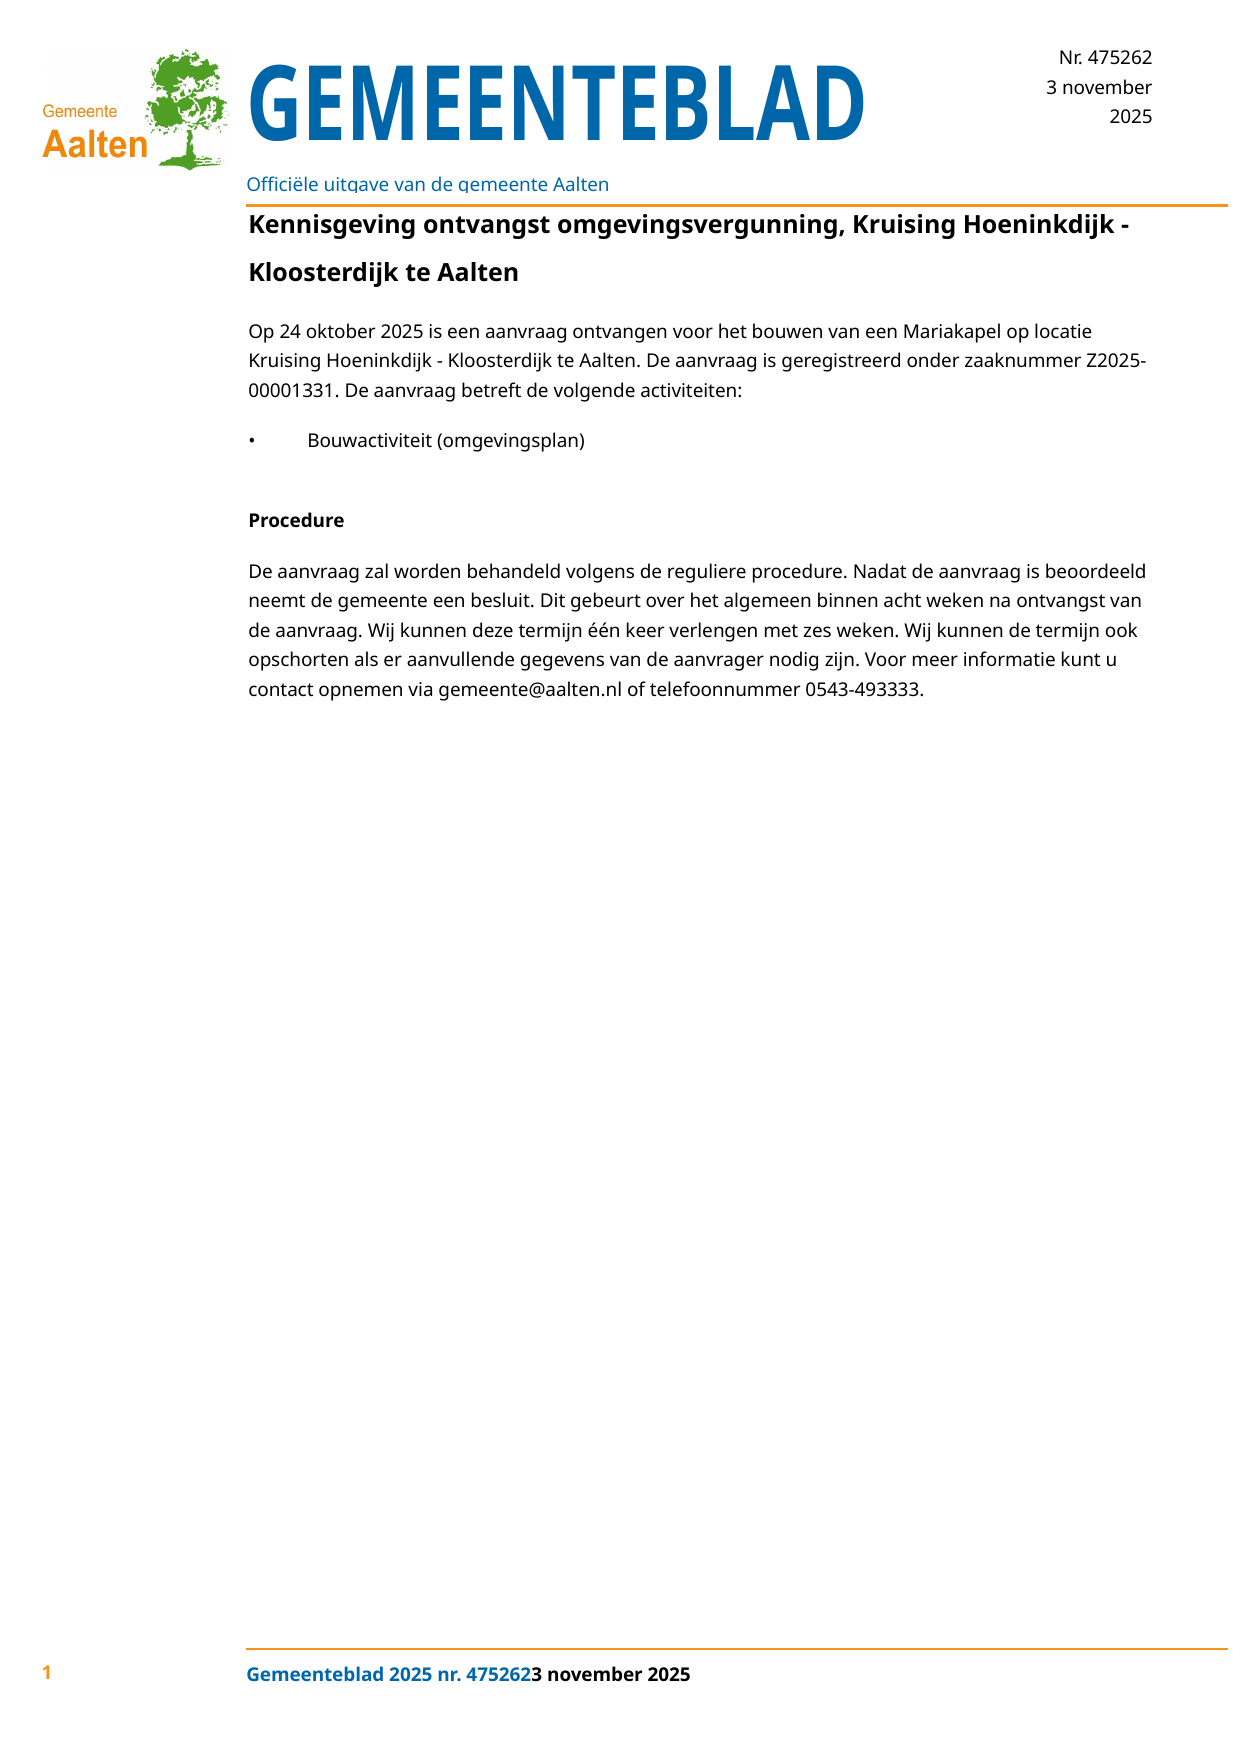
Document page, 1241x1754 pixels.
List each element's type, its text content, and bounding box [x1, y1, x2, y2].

text Procedure [248, 507, 1152, 533]
text De aanvraag zal worden behandeld volgens de reguliere procedure. Nadat de aanvraag is beoordeeld neemt de gemeente een besluit. Dit gebeurt over het algemeen binnen acht weken na ontvangst van de aanvraag. Wij kunnen deze termijn één keer verlengen met zes weken. Wij kunnen de termijn ook opschorten als er aanvullende gegevens van de aanvrager nodig zijn. Voor meer informatie kunt u contact opnemen via gemeente@aalten.nl of telefoonnummer 0543-493333. [248, 558, 1152, 702]
text Kennisgeving ontvangst omgevingsvergunning, Kruising Hoeninkdijk - Kloosterdijk te Aalten [248, 207, 1152, 288]
list Bouwactiviteit (omgevingsplan) [248, 427, 1152, 453]
text Op 24 oktober 2025 is een aanvraag ontvangen voor het bouwen van een Mariakapel op locatie Kruising Hoeninkdijk - Kloosterdijk te Aalten. De aanvraag is geregistreerd onder zaaknummer Z2025-00001331. De aanvraag betreft de volgende activiteiten: [248, 318, 1152, 403]
picture [41, 47, 231, 172]
